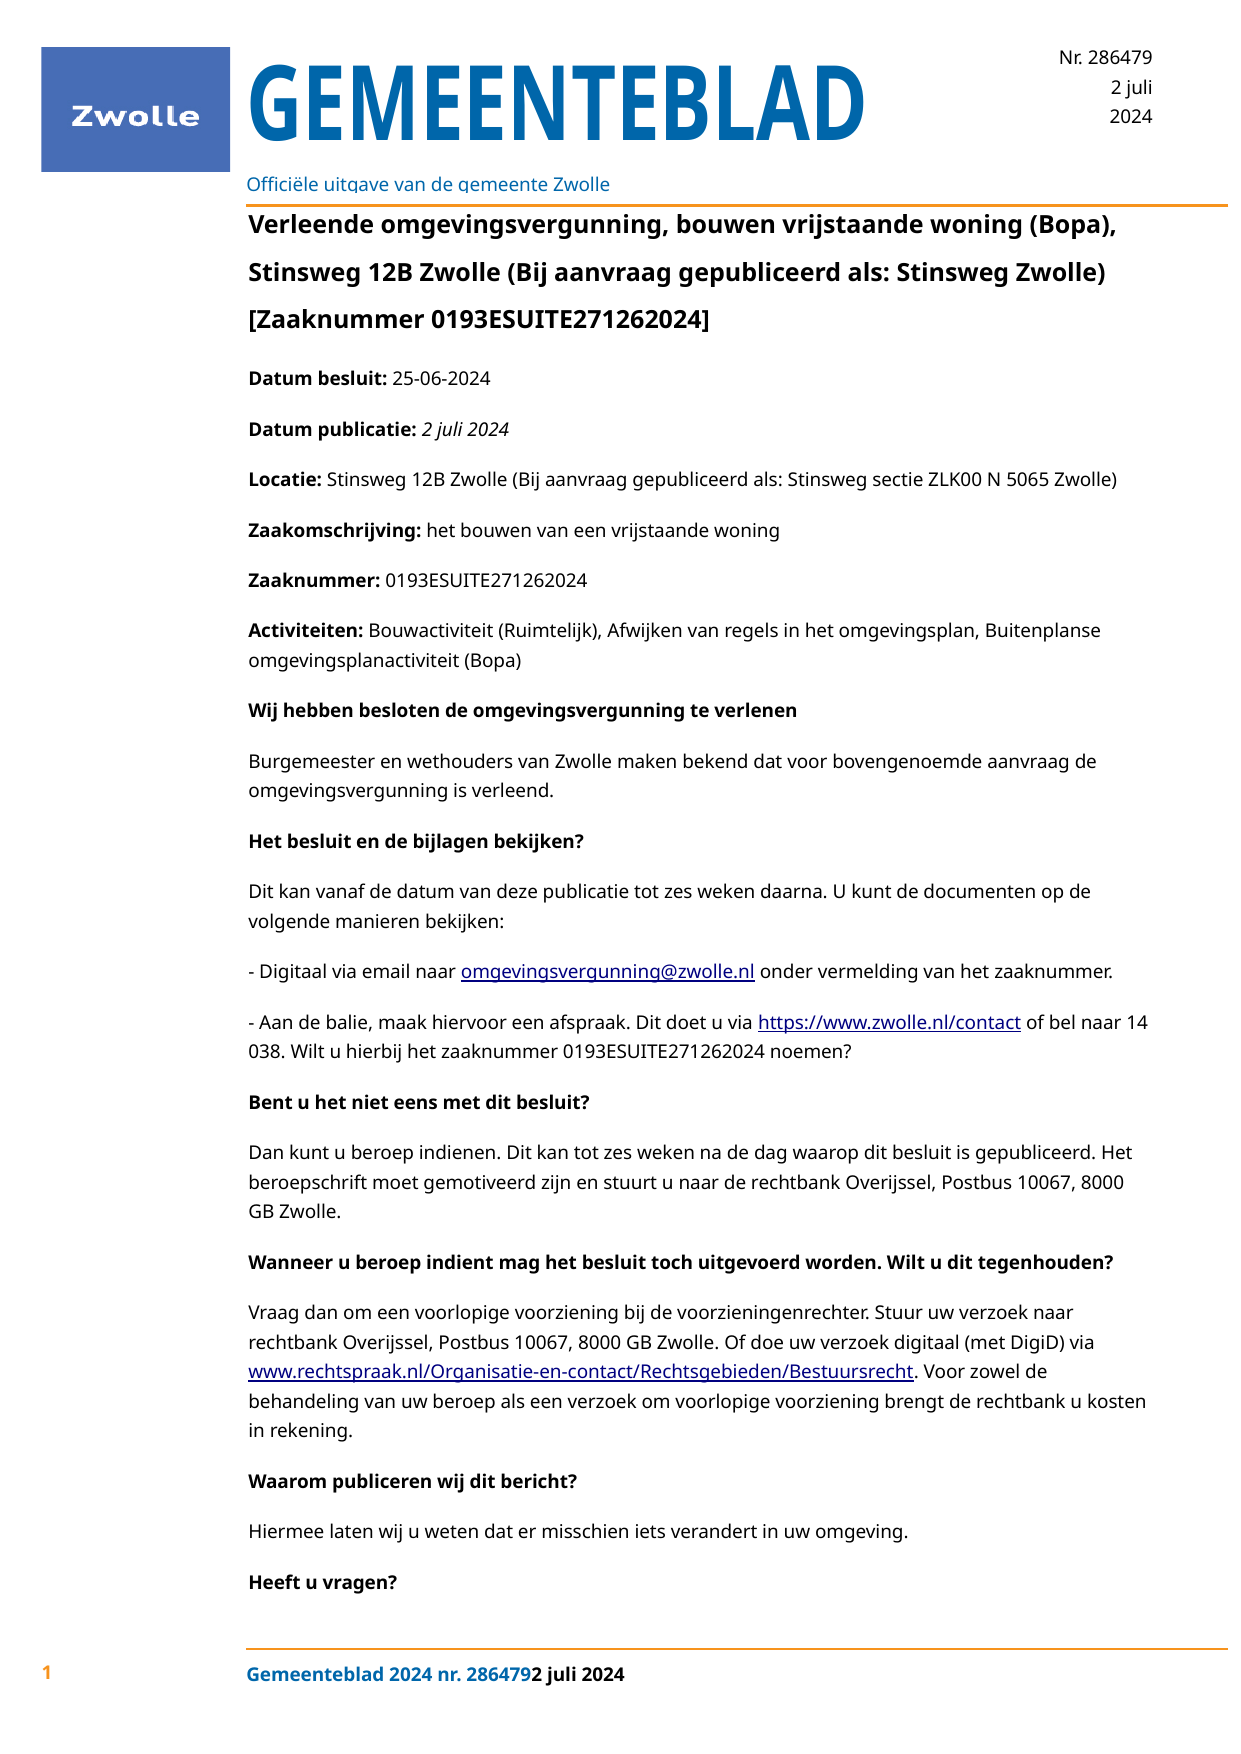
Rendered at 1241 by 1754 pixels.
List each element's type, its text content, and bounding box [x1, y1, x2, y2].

text Hiermee laten wij u weten dat er misschien iets verandert in uw omgeving. [248, 1518, 1152, 1544]
text Dit kan vanaf de datum van deze publicatie tot zes weken daarna. U kunt de documenten op de volgende manieren bekijken: [248, 878, 1152, 934]
text Het besluit en de bijlagen bekijken? [248, 828, 1152, 854]
text Vraag dan om een voorlopige voorziening bij de voorzieningenrechter. Stuur uw verzoek naar rechtbank Overijssel, Postbus 10067, 8000 GB Zwolle. Of doe uw verzoek digitaal (met DigiD) via www.rechtspraak.nl/Organisatie-en-contact/Rechtsgebieden/Bestuursrecht. Voor zowel de behandeling van uw beroep als een verzoek om voorlopige voorziening brengt de rechtbank u kosten in rekening. [248, 1299, 1152, 1443]
text Burgemeester en wethouders van Zwolle maken bekend dat voor bovengenoemde aanvraag de omgevingsvergunning is verleend. [248, 748, 1152, 803]
picture [41, 47, 231, 172]
text Activiteiten: Bouwactiviteit (Ruimtelijk), Afwijken van regels in het omgevingsplan, Buitenplanse omgevingsplanactiviteit (Bopa) [248, 618, 1152, 673]
text Dan kunt u beroep indienen. Dit kan tot zes weken na de dag waarop dit besluit is gepubliceerd. Het beroepschrift moet gemotiveerd zijn en stuurt u naar de rechtbank Overijssel, Postbus 10067, 8000 GB Zwolle. [248, 1139, 1152, 1224]
text Zaaknummer: 0193ESUITE271262024 [248, 567, 1152, 593]
text Wanneer u beroep indient mag het besluit toch uitgevoerd worden. Wilt u dit tegenhouden? [248, 1249, 1152, 1274]
text Wij hebben besloten de omgevingsvergunning te verlenen [248, 698, 1152, 723]
text Waarom publiceren wij dit bericht? [248, 1468, 1152, 1494]
text Datum publicatie: 2 juli 2024 [248, 416, 1152, 442]
text Locatie: Stinsweg 12B Zwolle (Bij aanvraag gepubliceerd als: Stinsweg sectie ZLK00 N 5065 Zwolle) [248, 466, 1152, 492]
text Heeft u vragen? [248, 1569, 1152, 1594]
text Bent u het niet eens met dit besluit? [248, 1089, 1152, 1114]
text Zaakomschrijving: het bouwen van een vrijstaande woning [248, 517, 1152, 542]
text - Aan de balie, maak hiervoor een afspraak. Dit doet u via https://www.zwolle.nl/contact of bel naar 14 038. Wilt u hierbij het zaaknummer 0193ESUITE271262024 noemen? [248, 1009, 1152, 1064]
text - Digitaal via email naar omgevingsvergunning@zwolle.nl onder vermelding van het zaaknummer. [248, 958, 1152, 984]
text Datum besluit: 25-06-2024 [248, 366, 1152, 391]
text Verleende omgevingsvergunning, bouwen vrijstaande woning (Bopa), Stinsweg 12B Zwolle (Bij aanvraag gepubliceerd als: Stinsweg Zwolle) [Zaaknummer 0193ESUITE271262024] [248, 207, 1152, 336]
